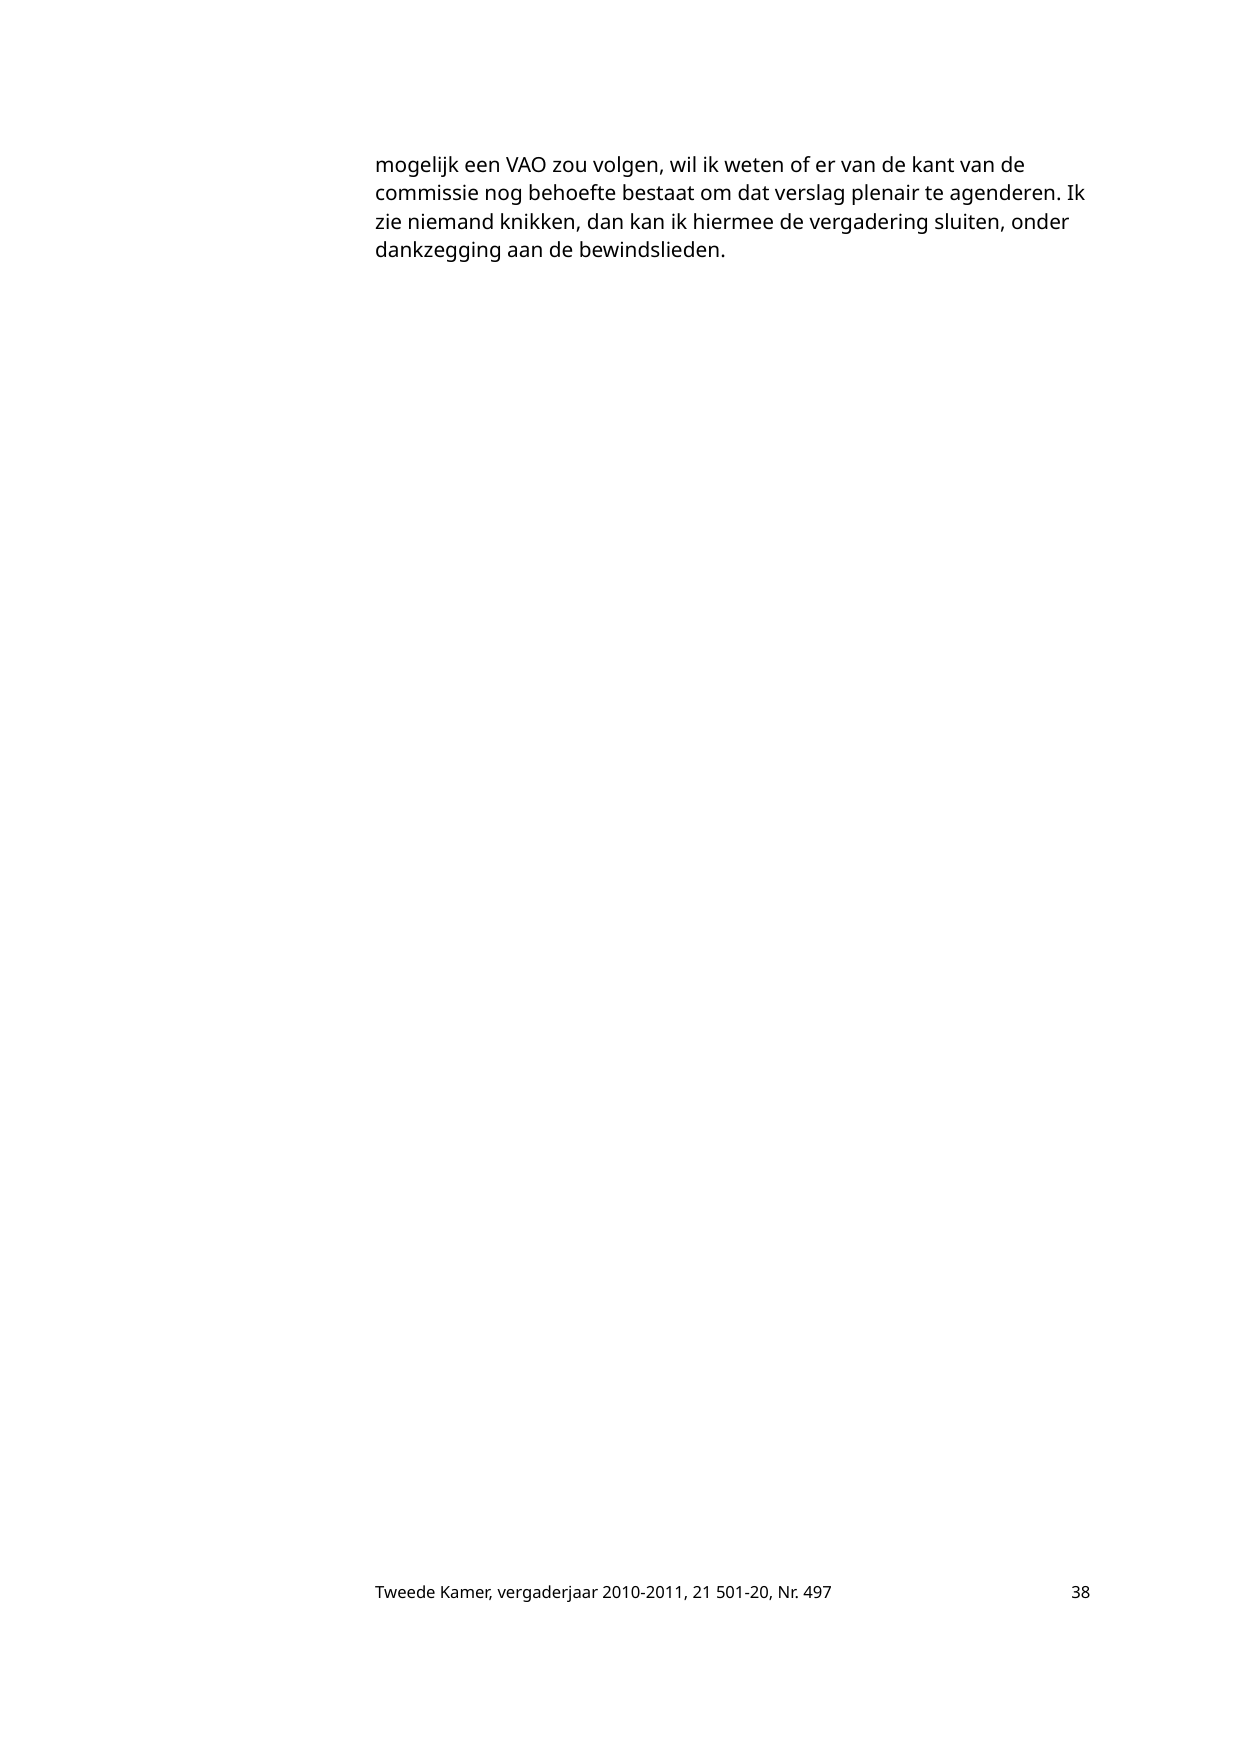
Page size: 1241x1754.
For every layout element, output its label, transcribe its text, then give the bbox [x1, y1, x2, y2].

text mogelijk een VAO zou volgen, wil ik weten of er van de kant van de commissie nog behoefte bestaat om dat verslag plenair te agenderen. Ik zie niemand knikken, dan kan ik hiermee de vergadering sluiten, onder dankzegging aan de bewindslieden. [375, 150, 1090, 264]
